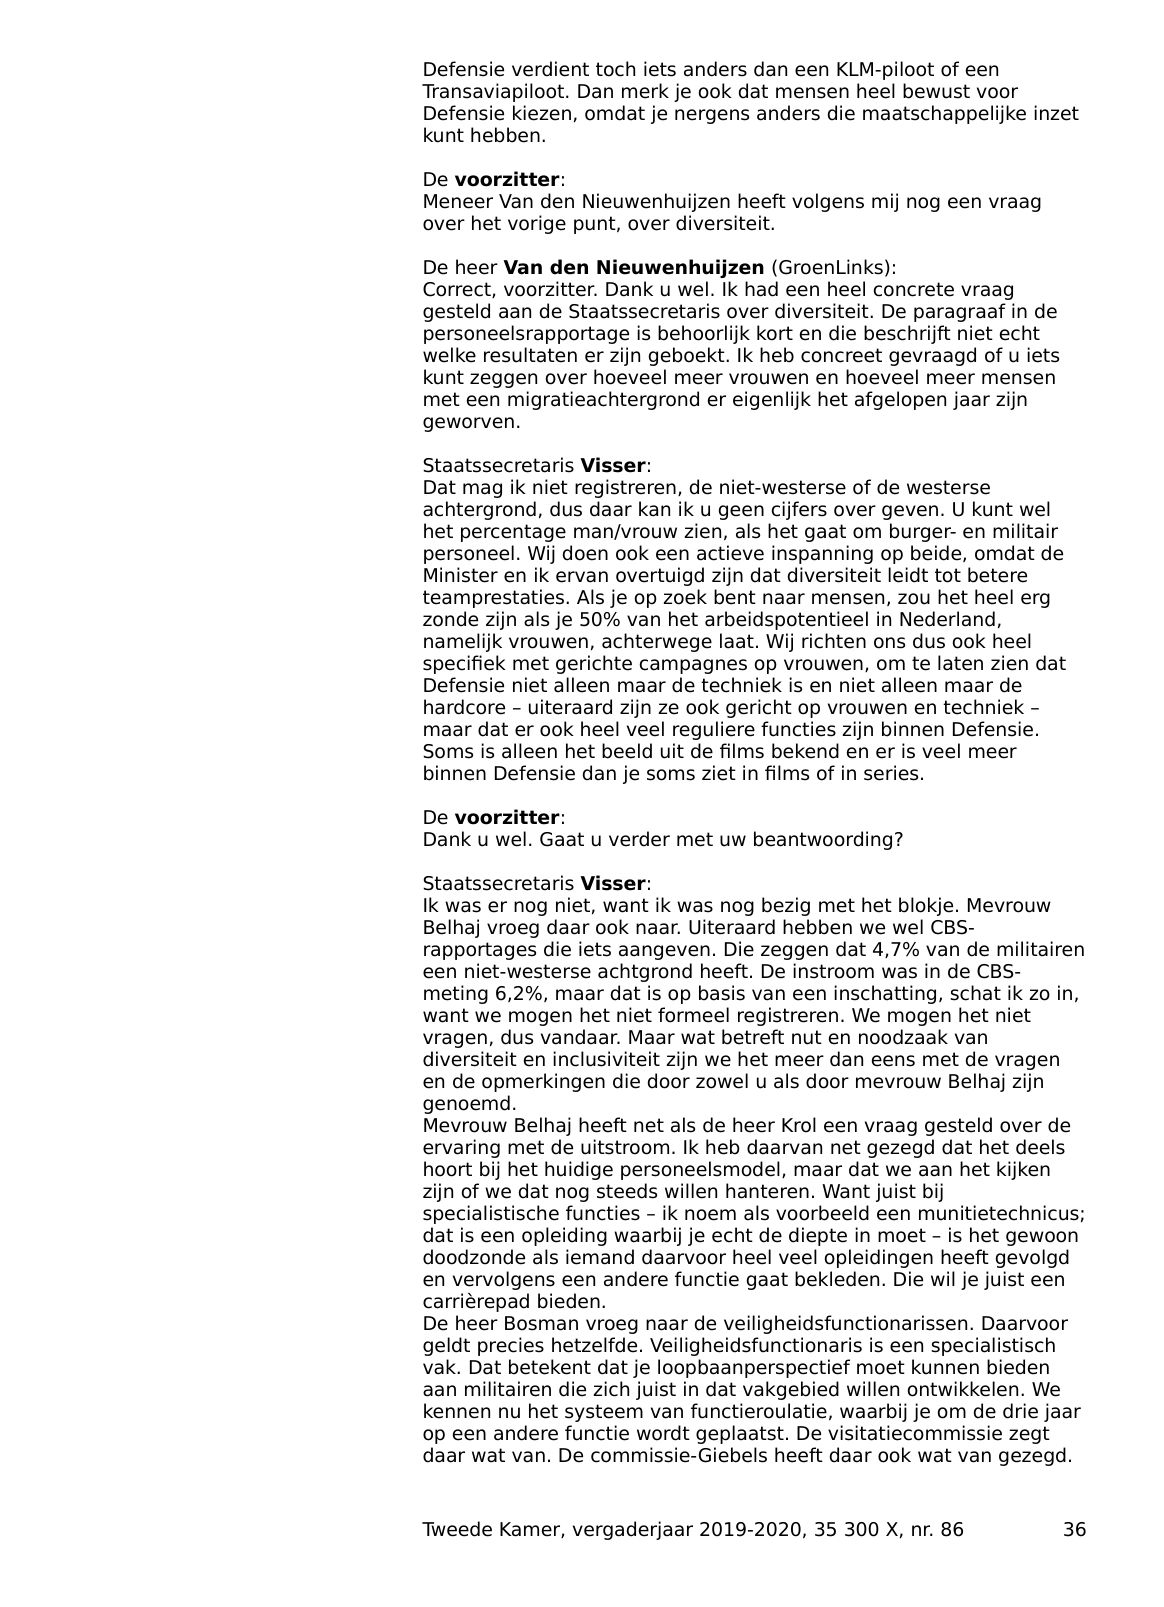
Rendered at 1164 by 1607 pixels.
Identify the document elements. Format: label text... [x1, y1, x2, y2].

text De voorzitter: [422, 807, 1087, 829]
text Staatssecretaris Visser: [422, 873, 1087, 895]
text Mevrouw Belhaj heeft net als de heer Krol een vraag gesteld over de ervaring met de uitstroom. Ik heb daarvan net gezegd dat het deels hoort bij het huidige personeelsmodel, maar dat we aan het kijken zijn of we dat nog steeds willen hanteren. Want juist bij specialistische functies – ik noem als voorbeeld een munitietechnicus; dat is een opleiding waarbij je echt de diepte in moet – is het gewoon doodzonde als iemand daarvoor heel veel opleidingen heeft gevolgd en vervolgens een andere functie gaat bekleden. Die wil je juist een carrièrepad bieden. [422, 1115, 1087, 1313]
text De heer Bosman vroeg naar de veiligheidsfunctionarissen. Daarvoor geldt precies hetzelfde. Veiligheidsfunctionaris is een specialistisch vak. Dat betekent dat je loopbaanperspectief moet kunnen bieden aan militairen die zich juist in dat vakgebied willen ontwikkelen. We kennen nu het systeem van functieroulatie, waarbij je om de drie jaar op een andere functie wordt geplaatst. De visitatiecommissie zegt daar wat van. De commissie-Giebels heeft daar ook wat van gezegd. [422, 1313, 1087, 1467]
text Staatssecretaris Visser: [422, 455, 1087, 477]
text De heer Van den Nieuwenhuijzen (GroenLinks): [422, 257, 1087, 279]
text Correct, voorzitter. Dank u wel. Ik had een heel concrete vraag gesteld aan de Staatssecretaris over diversiteit. De paragraaf in de personeelsrapportage is behoorlijk kort en die beschrijft niet echt welke resultaten er zijn geboekt. Ik heb concreet gevraagd of u iets kunt zeggen over hoeveel meer vrouwen en hoeveel meer mensen met een migratieachtergrond er eigenlijk het afgelopen jaar zijn geworven. [422, 279, 1087, 433]
text Meneer Van den Nieuwenhuijzen heeft volgens mij nog een vraag over het vorige punt, over diversiteit. [422, 191, 1087, 235]
text De voorzitter: [422, 169, 1087, 191]
text Dat mag ik niet registreren, de niet-westerse of de westerse achtergrond, dus daar kan ik u geen cijfers over geven. U kunt wel het percentage man/vrouw zien, als het gaat om burger- en militair personeel. Wij doen ook een actieve inspanning op beide, omdat de Minister en ik ervan overtuigd zijn dat diversiteit leidt tot betere teamprestaties. Als je op zoek bent naar mensen, zou het heel erg zonde zijn als je 50% van het arbeidspotentieel in Nederland, namelijk vrouwen, achterwege laat. Wij richten ons dus ook heel specifiek met gerichte campagnes op vrouwen, om te laten zien dat Defensie niet alleen maar de techniek is en niet alleen maar de hardcore – uiteraard zijn ze ook gericht op vrouwen en techniek – maar dat er ook heel veel reguliere functies zijn binnen Defensie. Soms is alleen het beeld uit de films bekend en er is veel meer binnen Defensie dan je soms ziet in films of in series. [422, 477, 1087, 785]
text Dank u wel. Gaat u verder met uw beantwoording? [422, 829, 1087, 851]
text Defensie verdient toch iets anders dan een KLM-piloot of een Transaviapiloot. Dan merk je ook dat mensen heel bewust voor Defensie kiezen, omdat je nergens anders die maatschappelijke inzet kunt hebben. [422, 59, 1087, 147]
text Ik was er nog niet, want ik was nog bezig met het blokje. Mevrouw Belhaj vroeg daar ook naar. Uiteraard hebben we wel CBS-rapportages die iets aangeven. Die zeggen dat 4,7% van de militairen een niet-westerse achtgrond heeft. De instroom was in de CBS-meting 6,2%, maar dat is op basis van een inschatting, schat ik zo in, want we mogen het niet formeel registreren. We mogen het niet vragen, dus vandaar. Maar wat betreft nut en noodzaak van diversiteit en inclusiviteit zijn we het meer dan eens met de vragen en de opmerkingen die door zowel u als door mevrouw Belhaj zijn genoemd. [422, 895, 1087, 1115]
